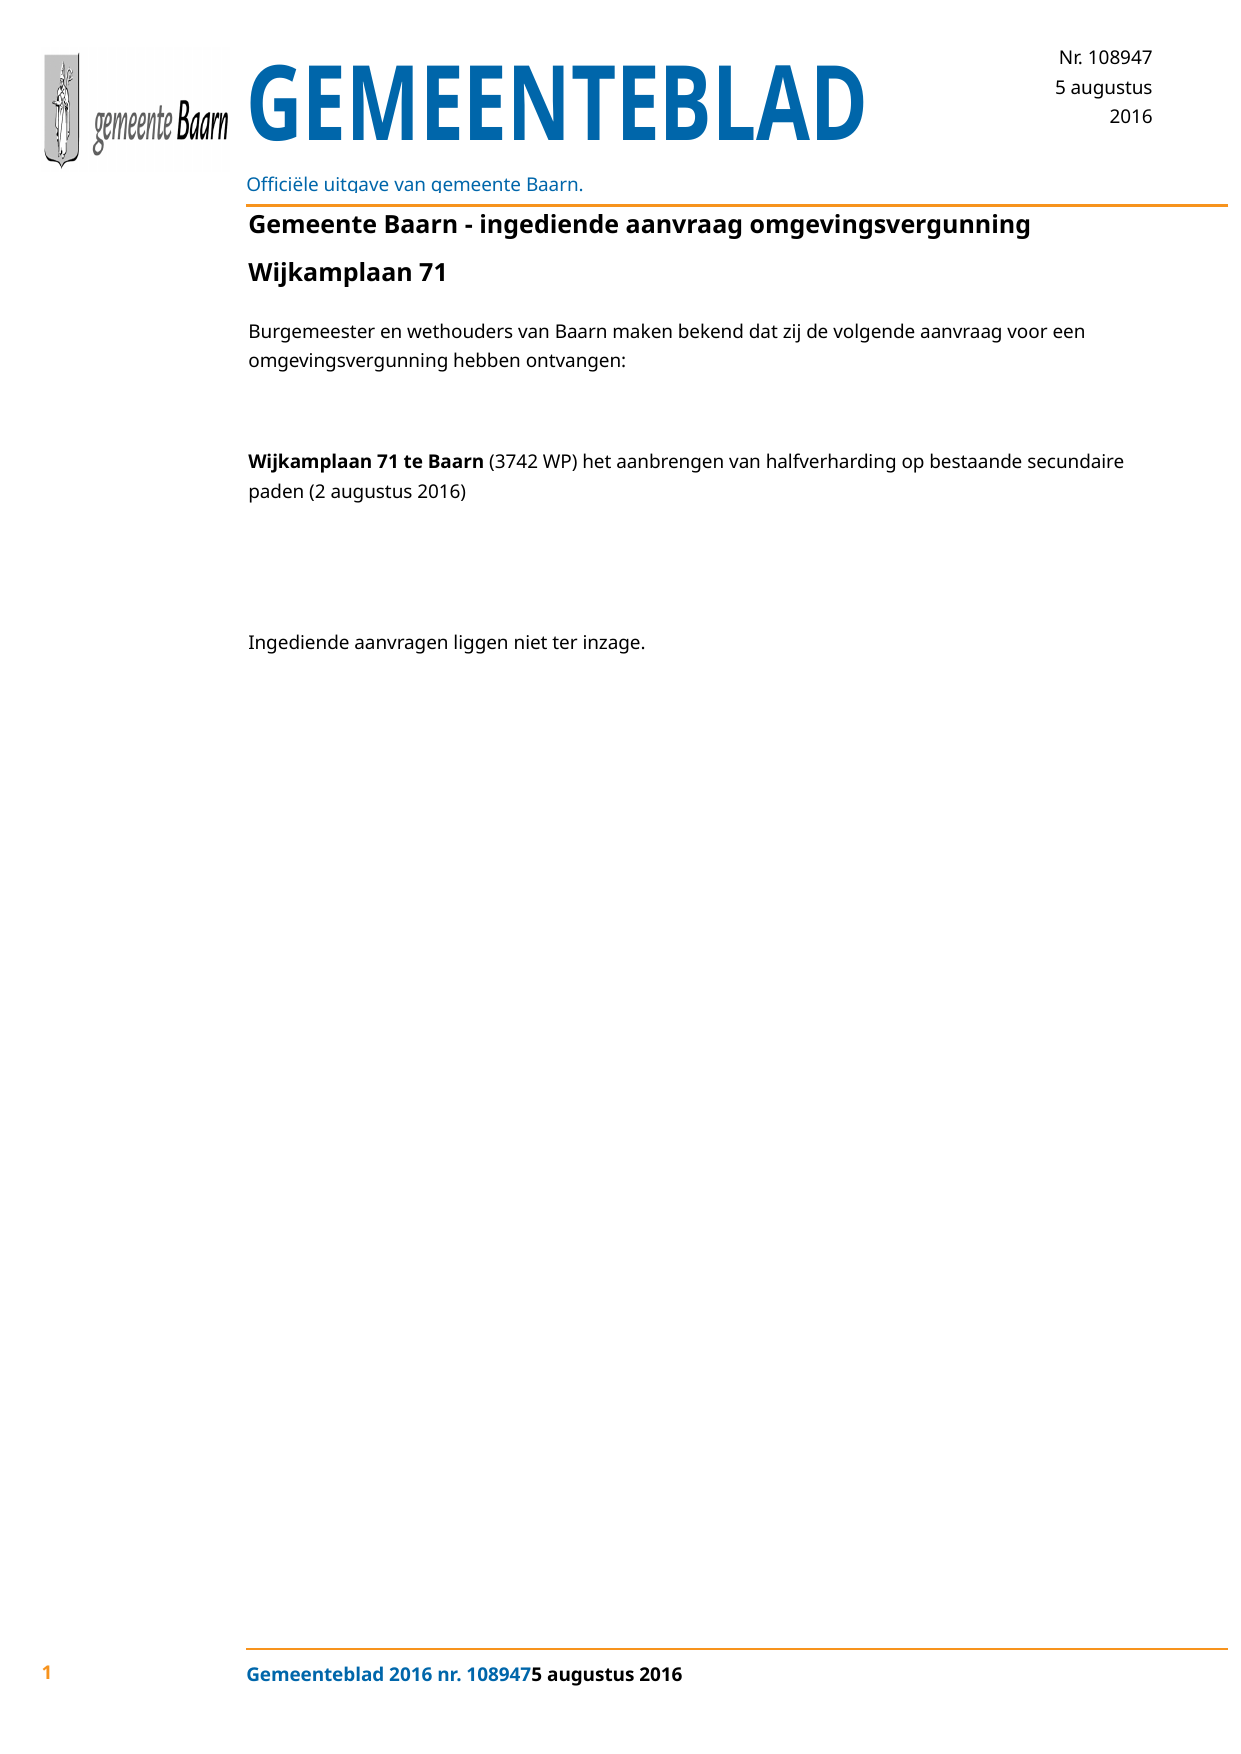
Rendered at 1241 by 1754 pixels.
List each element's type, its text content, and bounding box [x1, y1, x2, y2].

text Gemeente Baarn - ingediende aanvraag omgevingsvergunning Wijkamplaan 71 [248, 207, 1152, 288]
text Ingediende aanvragen liggen niet ter inzage. [248, 629, 1152, 655]
text Burgemeester en wethouders van Baarn maken bekend dat zij de volgende aanvraag voor een omgevingsvergunning hebben ontvangen: [248, 318, 1152, 373]
picture [41, 47, 231, 172]
text Wijkamplaan 71 te Baarn (3742 WP) het aanbrengen van halfverharding op bestaande secundaire paden (2 augustus 2016) [248, 448, 1152, 504]
